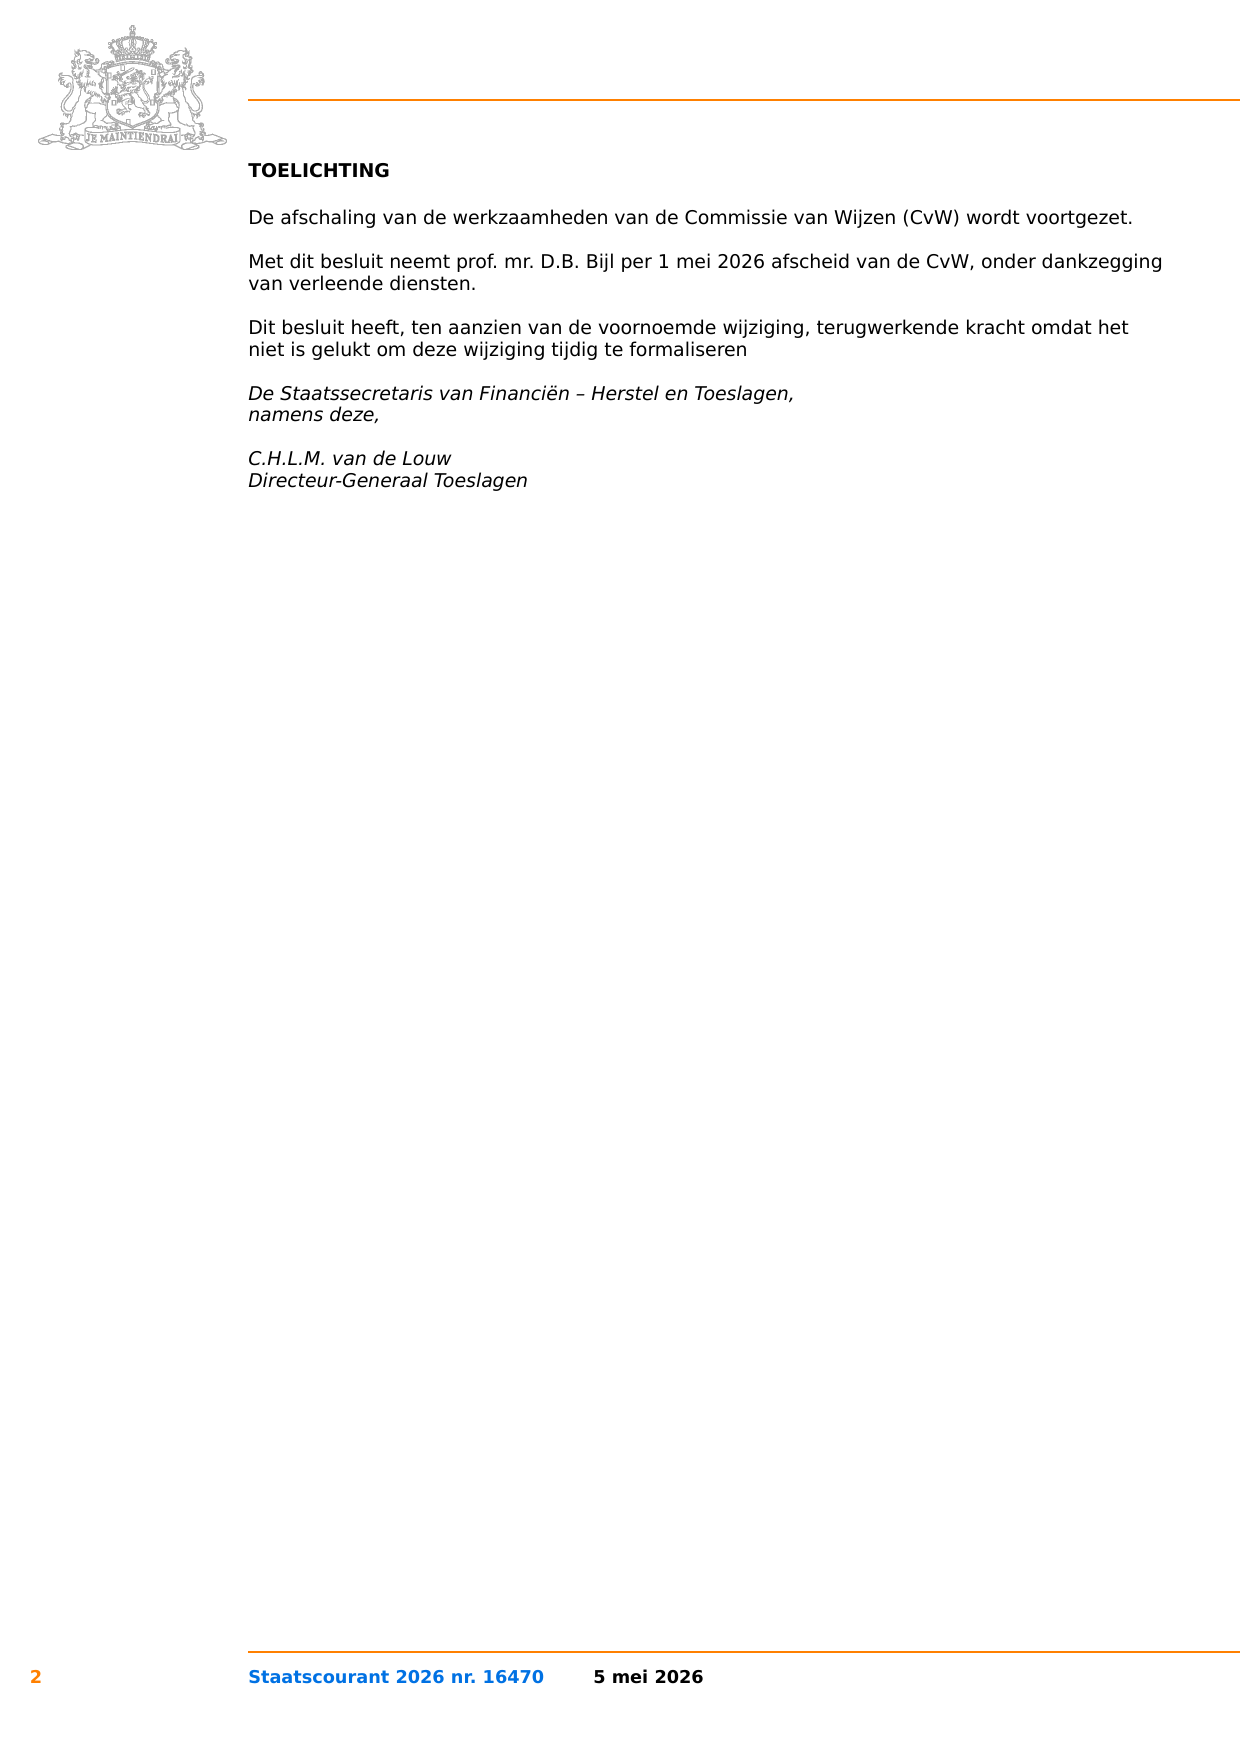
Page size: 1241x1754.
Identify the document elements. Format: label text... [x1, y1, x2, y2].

text Met dit besluit neemt prof. mr. D.B. Bijl per 1 mei 2026 afscheid van de CvW, onder dankzegging van verleende diensten. [248, 251, 1163, 295]
text Dit besluit heeft, ten aanzien van de voornoemde wijziging, terugwerkende kracht omdat het niet is gelukt om deze wijziging tijdig te formaliseren [248, 317, 1163, 361]
text De afschaling van de werkzaamheden van de Commissie van Wijzen (CvW) wordt voortgezet. [248, 207, 1163, 229]
text De Staatssecretaris van Financiën – Herstel en Toeslagen, namens deze, C.H.L.M. van de Louw Directeur-Generaal Toeslagen [248, 382, 1163, 492]
picture [38, 25, 227, 150]
subtitle TOELICHTING [248, 160, 1163, 182]
